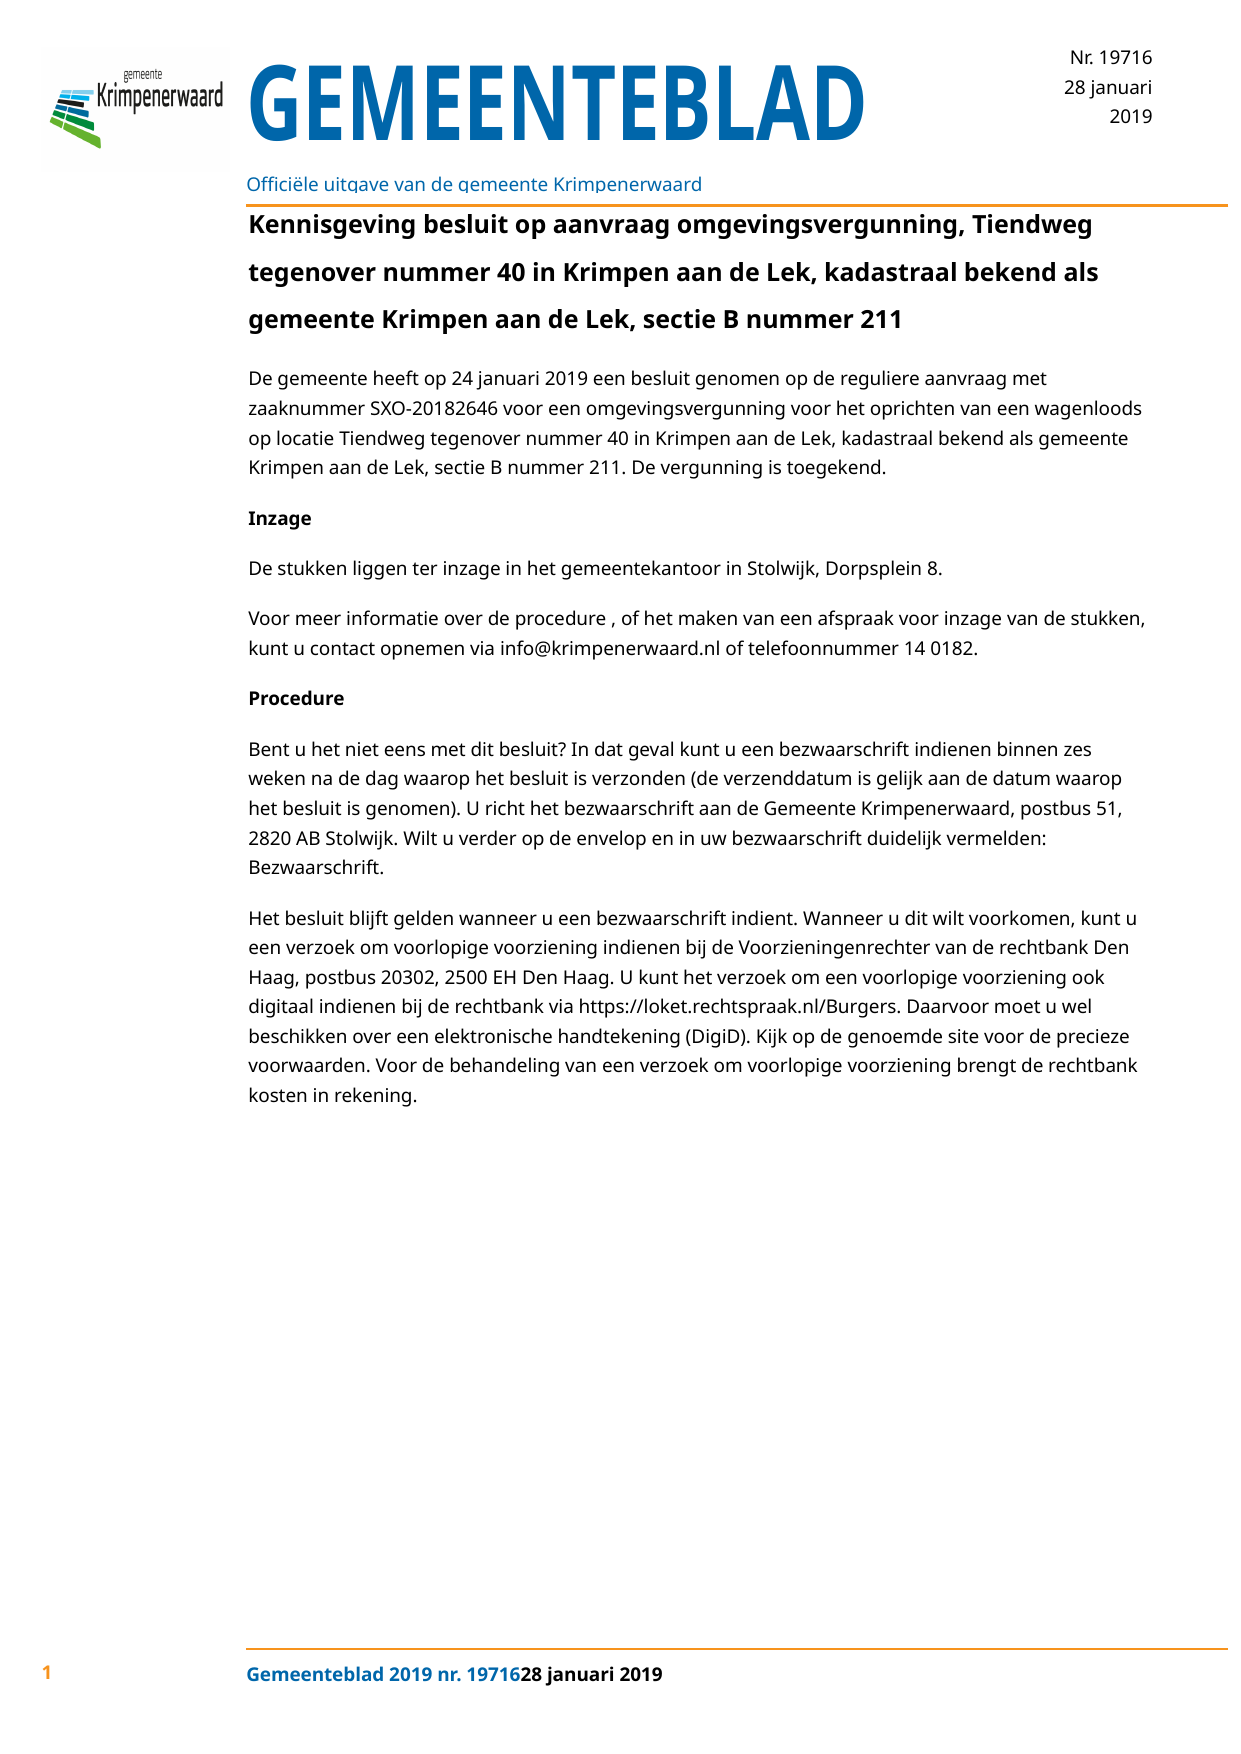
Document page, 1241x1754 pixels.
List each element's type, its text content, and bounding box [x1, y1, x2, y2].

picture [41, 47, 231, 172]
text De gemeente heeft op 24 januari 2019 een besluit genomen op de reguliere aanvraag met zaaknummer SXO-20182646 voor een omgevingsvergunning voor het oprichten van een wagenloods op locatie Tiendweg tegenover nummer 40 in Krimpen aan de Lek, kadastraal bekend als gemeente Krimpen aan de Lek, sectie B nummer 211. De vergunning is toegekend. [248, 366, 1152, 480]
text Bent u het niet eens met dit besluit? In dat geval kunt u een bezwaarschrift indienen binnen zes weken na de dag waarop het besluit is verzonden (de verzenddatum is gelijk aan de datum waarop het besluit is genomen). U richt het bezwaarschrift aan de Gemeente Krimpenerwaard, postbus 51, 2820 AB Stolwijk. Wilt u verder op de envelop en in uw bezwaarschrift duidelijk vermelden: Bezwaarschrift. [248, 736, 1152, 880]
text Het besluit blijft gelden wanneer u een bezwaarschrift indient. Wanneer u dit wilt voorkomen, kunt u een verzoek om voorlopige voorziening indienen bij de Voorzieningenrechter van de rechtbank Den Haag, postbus 20302, 2500 EH Den Haag. U kunt het verzoek om een voorlopige voorziening ook digitaal indienen bij de rechtbank via https://loket.rechtspraak.nl/Burgers. Daarvoor moet u wel beschikken over een elektronische handtekening (DigiD). Kijk op de genoemde site voor de precieze voorwaarden. Voor de behandeling van een verzoek om voorlopige voorziening brengt de rechtbank kosten in rekening. [248, 905, 1152, 1108]
text Inzage [248, 505, 1152, 530]
text Kennisgeving besluit op aanvraag omgevingsvergunning, Tiendweg tegenover nummer 40 in Krimpen aan de Lek, kadastraal bekend als gemeente Krimpen aan de Lek, sectie B nummer 211 [248, 207, 1152, 336]
text Procedure [248, 686, 1152, 711]
text De stukken liggen ter inzage in het gemeentekantoor in Stolwijk, Dorpsplein 8. [248, 555, 1152, 581]
text Voor meer informatie over de procedure , of het maken van een afspraak voor inzage van de stukken, kunt u contact opnemen via info@krimpenerwaard.nl of telefoonnummer 14 0182. [248, 606, 1152, 661]
